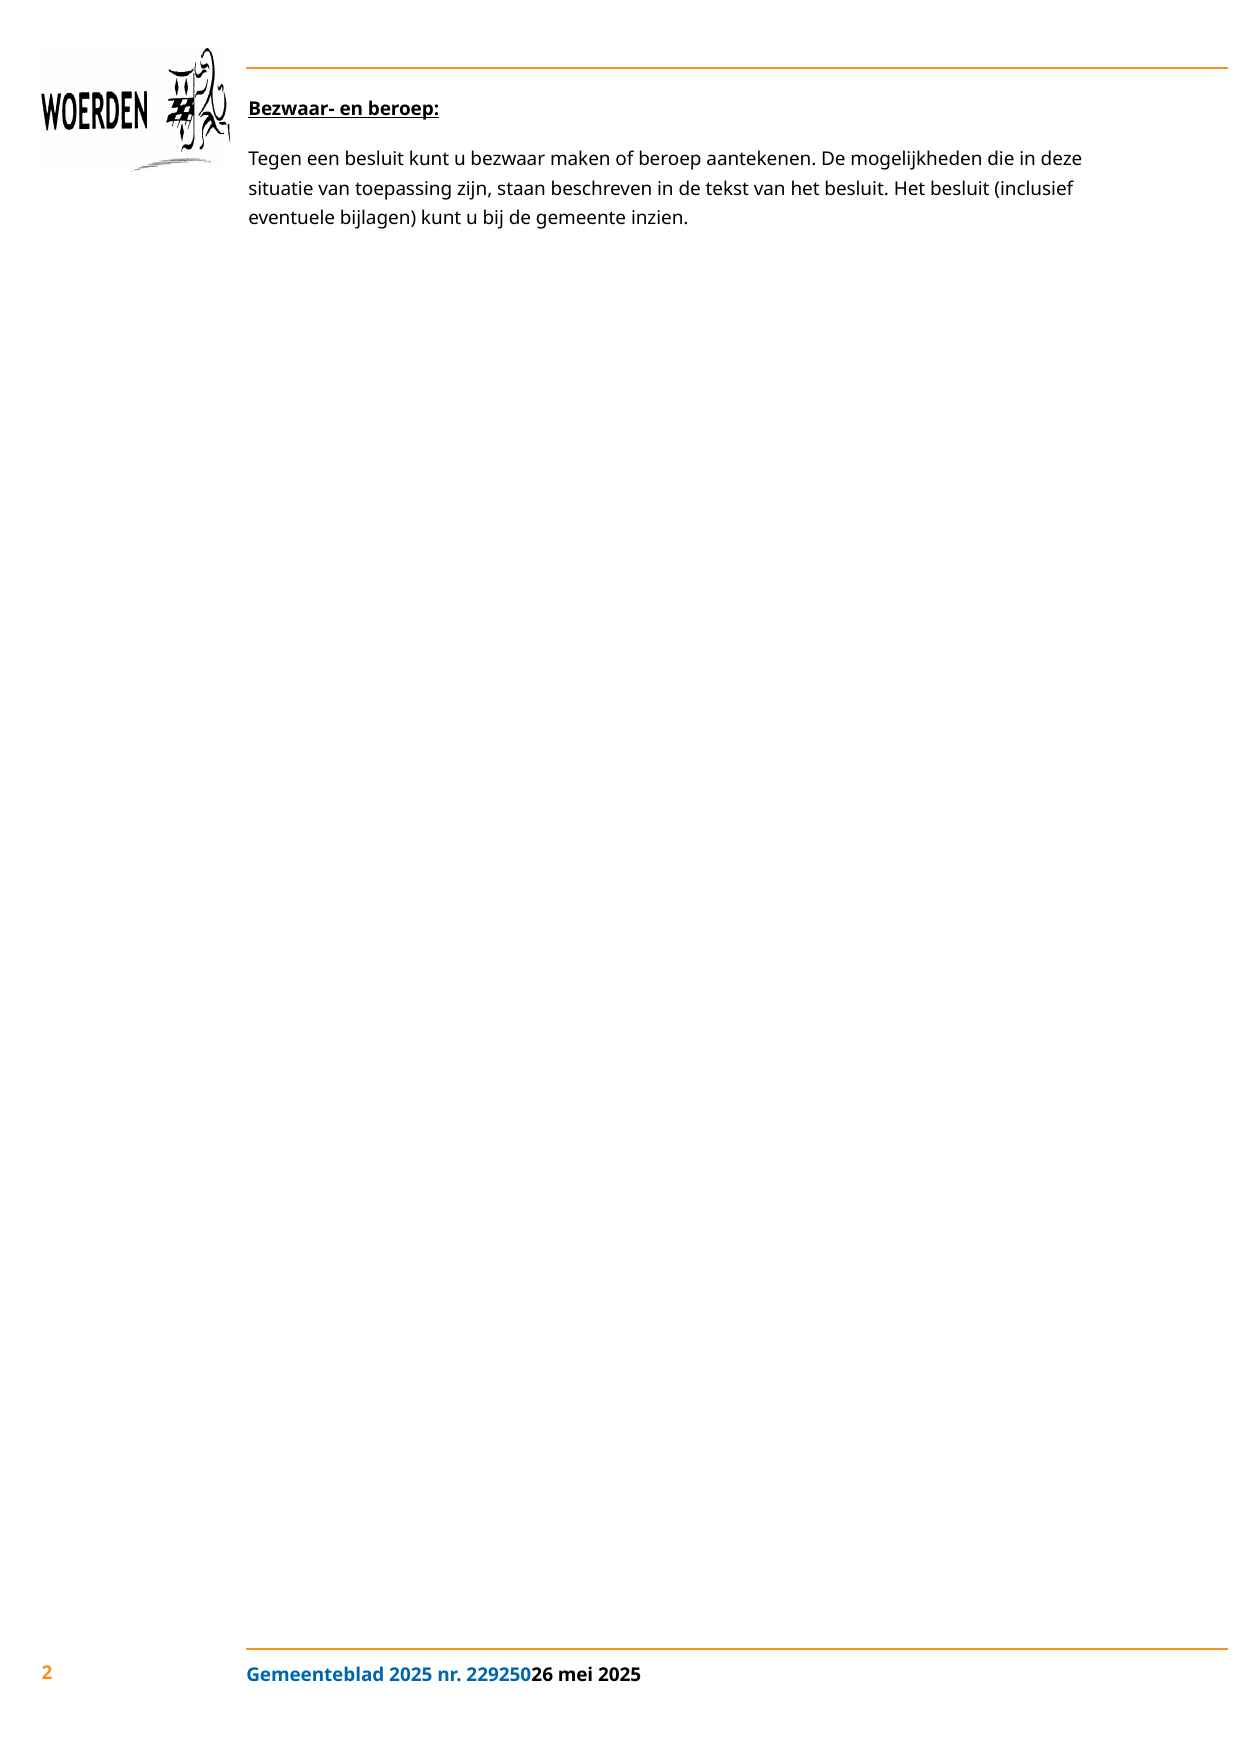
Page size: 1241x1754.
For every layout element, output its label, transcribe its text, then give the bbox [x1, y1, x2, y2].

picture [41, 47, 231, 172]
text Tegen een besluit kunt u bezwaar maken of beroep aantekenen. De mogelijkheden die in deze situatie van toepassing zijn, staan beschreven in de tekst van het besluit. Het besluit (inclusief eventuele bijlagen) kunt u bij de gemeente inzien. [248, 145, 1152, 230]
text Bezwaar- en beroep: [248, 95, 1152, 121]
